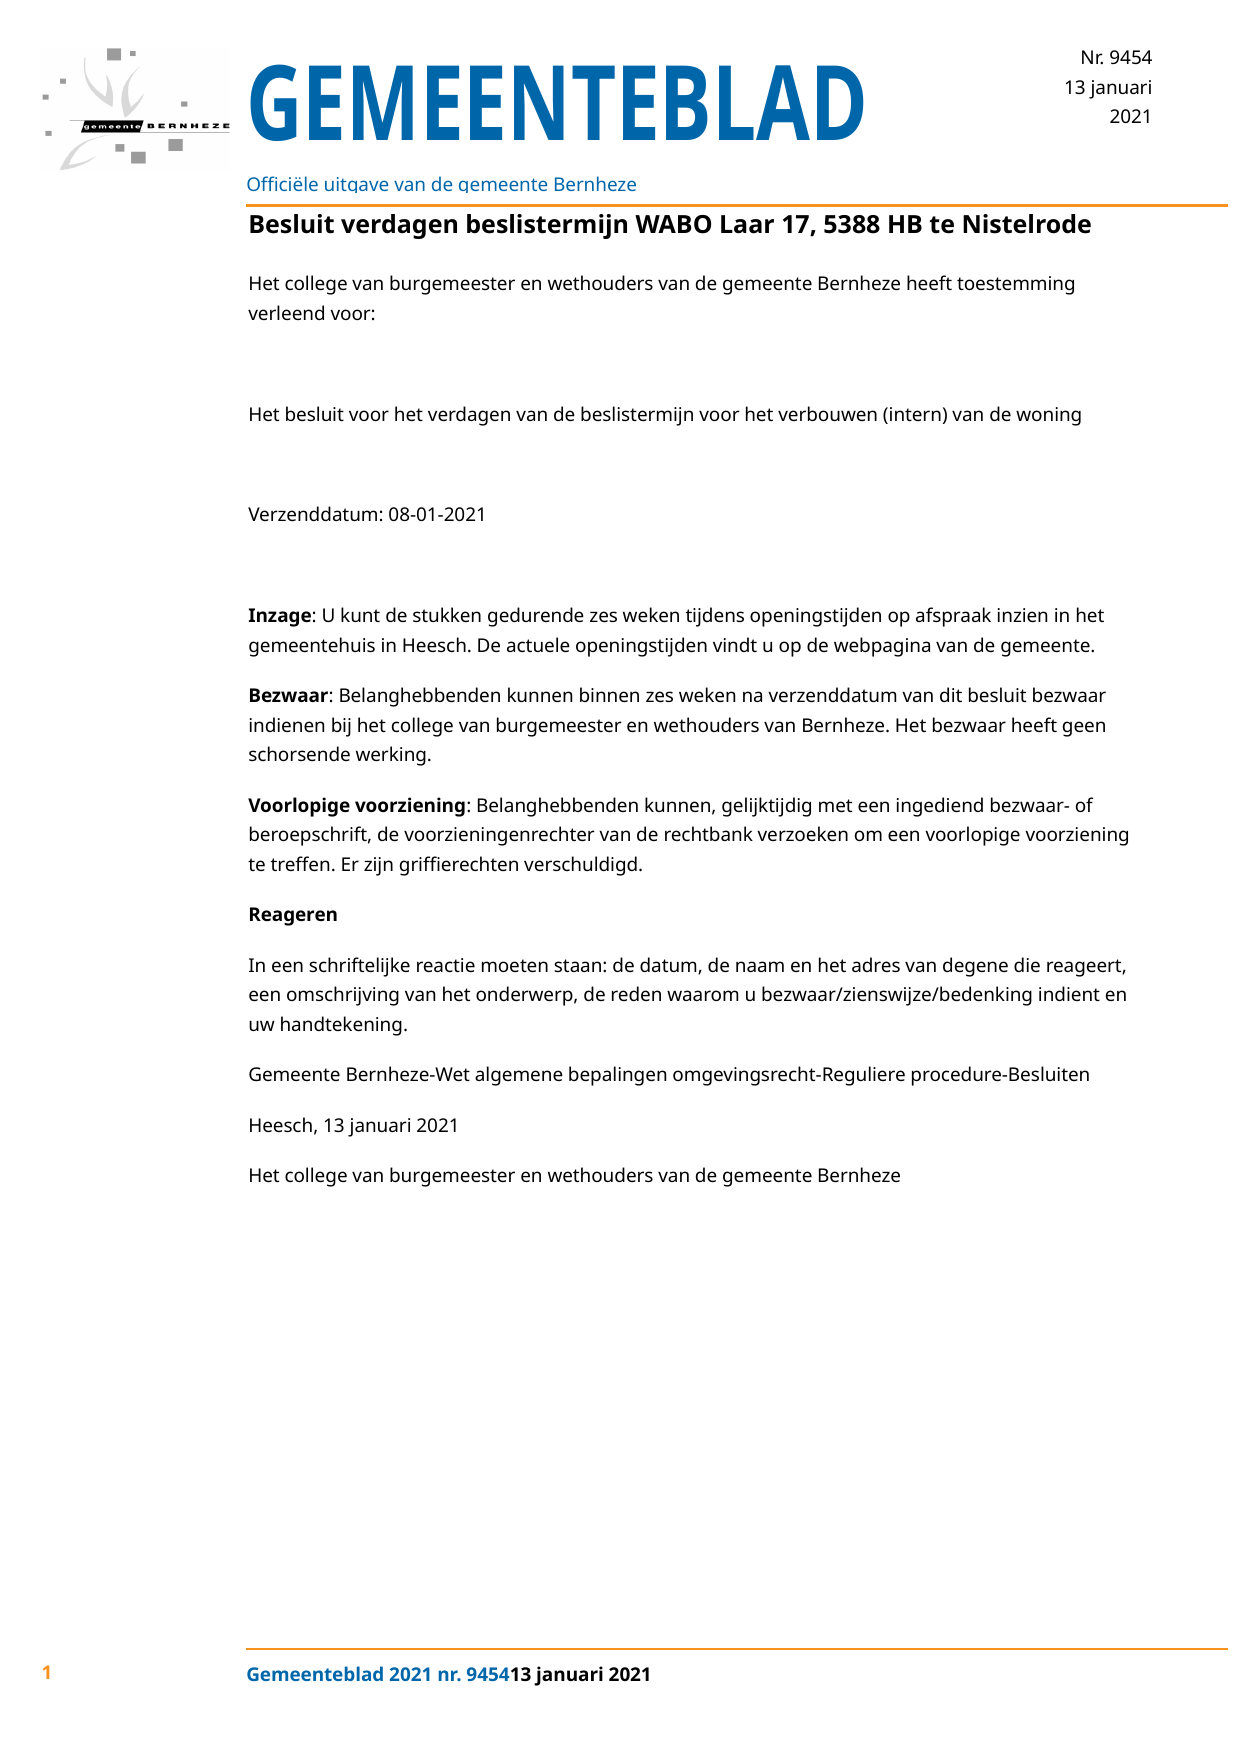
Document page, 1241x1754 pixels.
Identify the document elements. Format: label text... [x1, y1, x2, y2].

text Verzenddatum: 08-01-2021 [248, 502, 1152, 527]
text In een schriftelijke reactie moeten staan: de datum, de naam en het adres van degene die reageert, een omschrijving van het onderwerp, de reden waarom u bezwaar/zienswijze/bedenking indient en uw handtekening. [248, 952, 1152, 1037]
text Bezwaar: Belanghebbenden kunnen binnen zes weken na verzenddatum van dit besluit bezwaar indienen bij het college van burgemeester en wethouders van Bernheze. Het bezwaar heeft geen schorsende werking. [248, 682, 1152, 767]
text Voorlopige voorziening: Belanghebbenden kunnen, gelijktijdig met een ingediend bezwaar- of beroepschrift, de voorzieningenrechter van de rechtbank verzoeken om een voorlopige voorziening te treffen. Er zijn griffierechten verschuldigd. [248, 792, 1152, 877]
picture [41, 47, 231, 172]
text Het college van burgemeester en wethouders van de gemeente Bernheze [248, 1162, 1152, 1188]
text Heesch, 13 januari 2021 [248, 1112, 1152, 1138]
text Besluit verdagen beslistermijn WABO Laar 17, 5388 HB te Nistelrode [248, 207, 1152, 241]
text Het college van burgemeester en wethouders van de gemeente Bernheze heeft toestemming verleend voor: [248, 270, 1152, 326]
text Het besluit voor het verdagen van de beslistermijn voor het verbouwen (intern) van de woning [248, 401, 1152, 426]
text Gemeente Bernheze-Wet algemene bepalingen omgevingsrecht-Reguliere procedure-Besluiten [248, 1062, 1152, 1087]
text Inzage: U kunt de stukken gedurende zes weken tijdens openingstijden op afspraak inzien in het gemeentehuis in Heesch. De actuele openingstijden vindt u op de webpagina van de gemeente. [248, 602, 1152, 658]
text Reageren [248, 902, 1152, 927]
